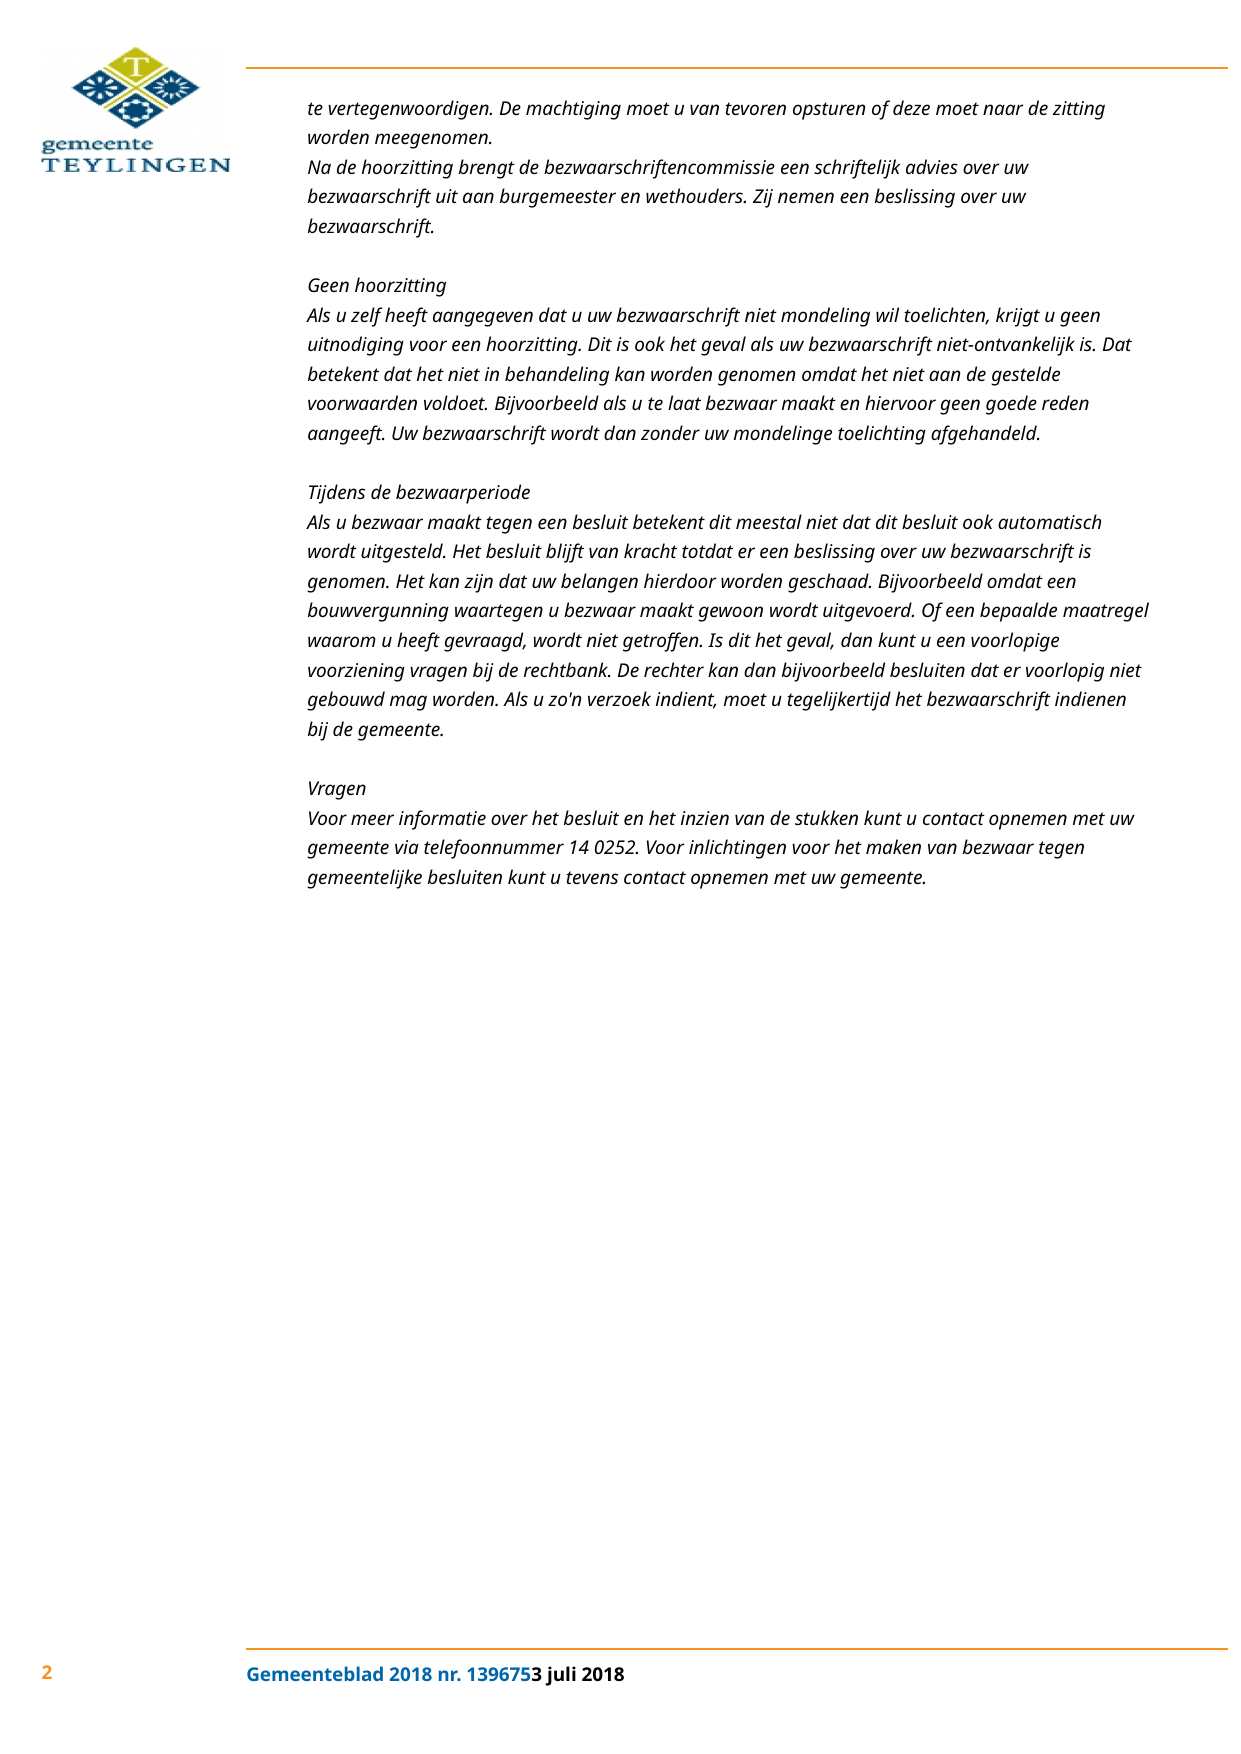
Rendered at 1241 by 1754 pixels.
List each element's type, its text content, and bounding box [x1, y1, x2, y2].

list Voor meer informatie over het besluit en het inzien van de stukken kunt u contact opnemen met uw gemeente via telefoonnummer 14 0252. Voor inlichtingen voor het maken van bezwaar tegen gemeentelijke besluiten kunt u tevens contact opnemen met uw gemeente. [248, 805, 1152, 890]
list Geen hoorzitting [248, 272, 1152, 298]
list Vragen [248, 775, 1152, 801]
list Als u bezwaar maakt tegen een besluit betekent dit meestal niet dat dit besluit ook automatisch wordt uitgesteld. Het besluit blijft van kracht totdat er een beslissing over uw bezwaarschrift is genomen. Het kan zijn dat uw belangen hierdoor worden geschaad. Bijvoorbeeld omdat een bouwvergunning waartegen u bezwaar maakt gewoon wordt uitgevoerd. Of een bepaalde maatregel waarom u heeft gevraagd, wordt niet getroffen. Is dit het geval, dan kunt u een voorlopige voorziening vragen bij de rechtbank. De rechter kan dan bijvoorbeeld besluiten dat er voorlopig niet gebouwd mag worden. Als u zo'n verzoek indient, moet u tegelijkertijd het bezwaarschrift indienen bij de gemeente. [248, 509, 1152, 742]
list Als u zelf heeft aangegeven dat u uw bezwaarschrift niet mondeling wil toelichten, krijgt u geen uitnodiging voor een hoorzitting. Dit is ook het geval als uw bezwaarschrift niet-ontvankelijk is. Dat betekent dat het niet in behandeling kan worden genomen omdat het niet aan de gestelde voorwaarden voldoet. Bijvoorbeeld als u te laat bezwaar maakt en hiervoor geen goede reden aangeeft. Uw bezwaarschrift wordt dan zonder uw mondelinge toelichting afgehandeld. [248, 302, 1152, 446]
list Tijdens de bezwaarperiode [248, 479, 1152, 505]
picture [41, 47, 231, 172]
list Na de hoorzitting brengt de bezwaarschriftencommissie een schriftelijk advies over uw bezwaarschrift uit aan burgemeester en wethouders. Zij nemen een beslissing over uw bezwaarschrift. [248, 154, 1152, 239]
list te vertegenwoordigen. De machtiging moet u van tevoren opsturen of deze moet naar de zitting worden meegenomen. [248, 95, 1152, 150]
